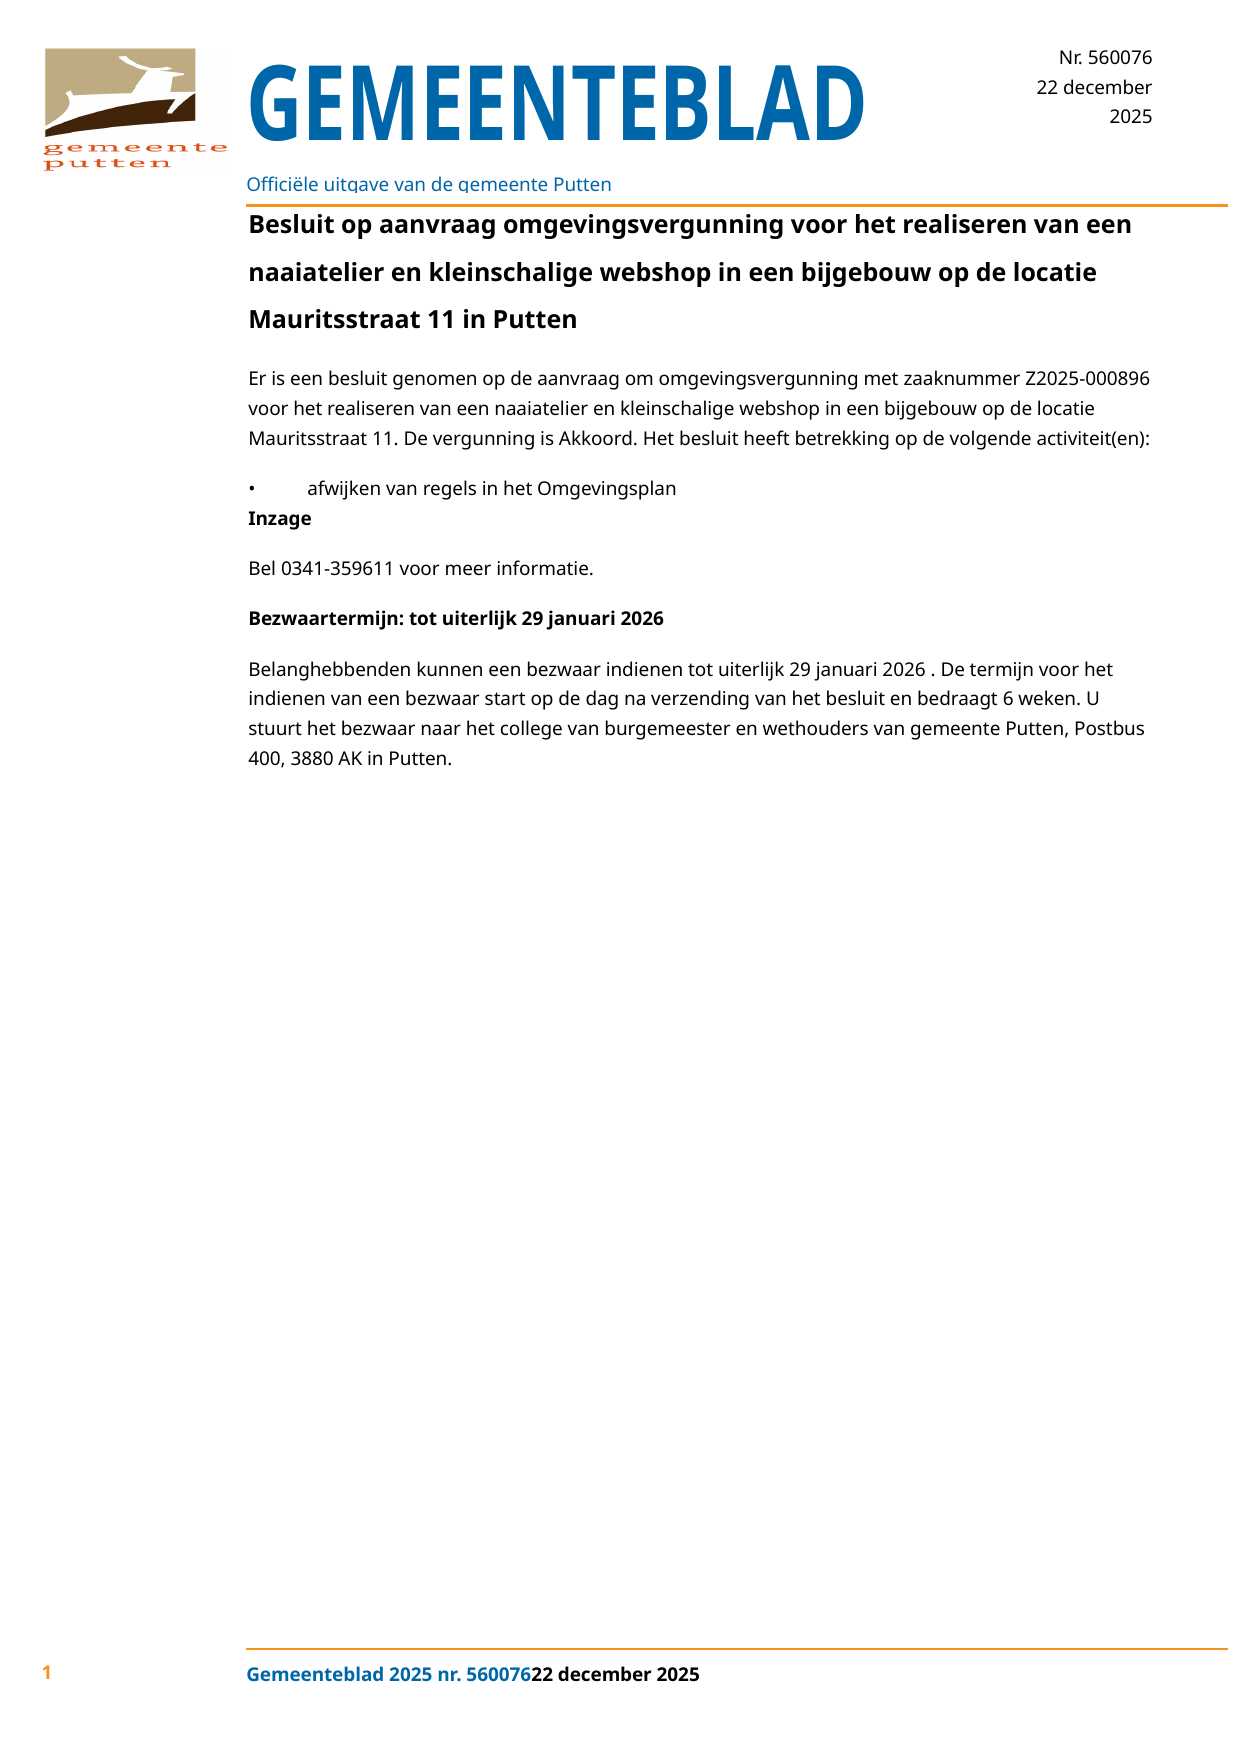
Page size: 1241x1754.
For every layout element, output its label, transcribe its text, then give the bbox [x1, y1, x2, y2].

text Bel 0341-359611 voor meer informatie. [248, 555, 1152, 581]
text Bezwaartermijn: tot uiterlijk 29 januari 2026 [248, 606, 1152, 631]
text Besluit op aanvraag omgevingsvergunning voor het realiseren van een naaiatelier en kleinschalige webshop in een bijgebouw op de locatie Mauritsstraat 11 in Putten [248, 207, 1152, 336]
text Er is een besluit genomen op de aanvraag om omgevingsvergunning met zaaknummer Z2025-000896 voor het realiseren van een naaiatelier en kleinschalige webshop in een bijgebouw op de locatie Mauritsstraat 11. De vergunning is Akkoord. Het besluit heeft betrekking op de volgende activiteit(en): [248, 366, 1152, 450]
list afwijken van regels in het Omgevingsplan [248, 475, 1152, 501]
text Inzage [248, 505, 1152, 530]
text Belanghebbenden kunnen een bezwaar indienen tot uiterlijk 29 januari 2026 . De termijn voor het indienen van een bezwaar start op de dag na verzending van het besluit en bedraagt 6 weken. U stuurt het bezwaar naar het college van burgemeester en wethouders van gemeente Putten, Postbus 400, 3880 AK in Putten. [248, 656, 1152, 770]
picture [41, 47, 231, 172]
